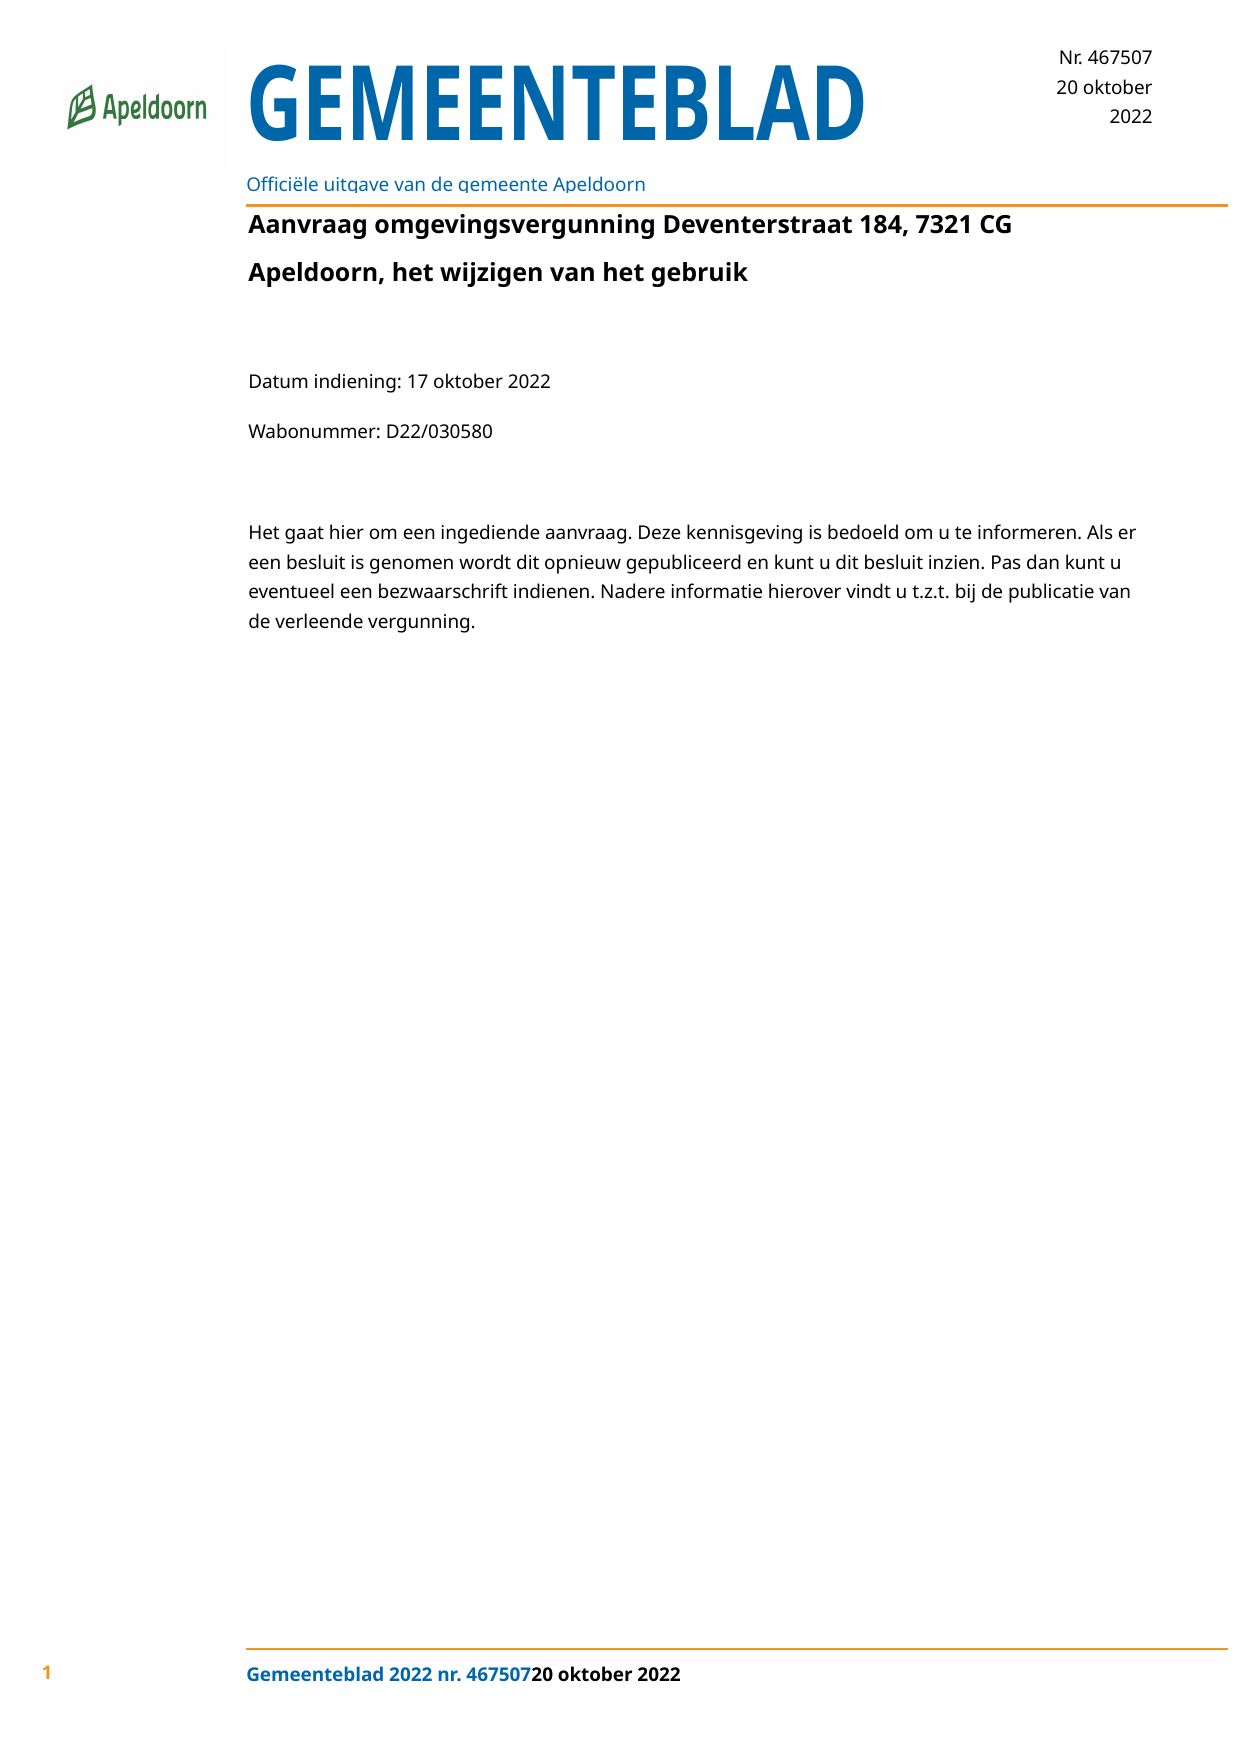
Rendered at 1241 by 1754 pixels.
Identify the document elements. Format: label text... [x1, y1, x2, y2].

picture [41, 47, 231, 172]
text Datum indiening: 17 oktober 2022 [248, 368, 1152, 394]
text Wabonummer: D22/030580 [248, 419, 1152, 444]
text Aanvraag omgevingsvergunning Deventerstraat 184, 7321 CG Apeldoorn, het wijzigen van het gebruik [248, 207, 1152, 288]
text Het gaat hier om een ingediende aanvraag. Deze kennisgeving is bedoeld om u te informeren. Als er een besluit is genomen wordt dit opnieuw gepubliceerd en kunt u dit besluit inzien. Pas dan kunt u eventueel een bezwaarschrift indienen. Nadere informatie hierover vindt u t.z.t. bij de publicatie van de verleende vergunning. [248, 519, 1152, 634]
